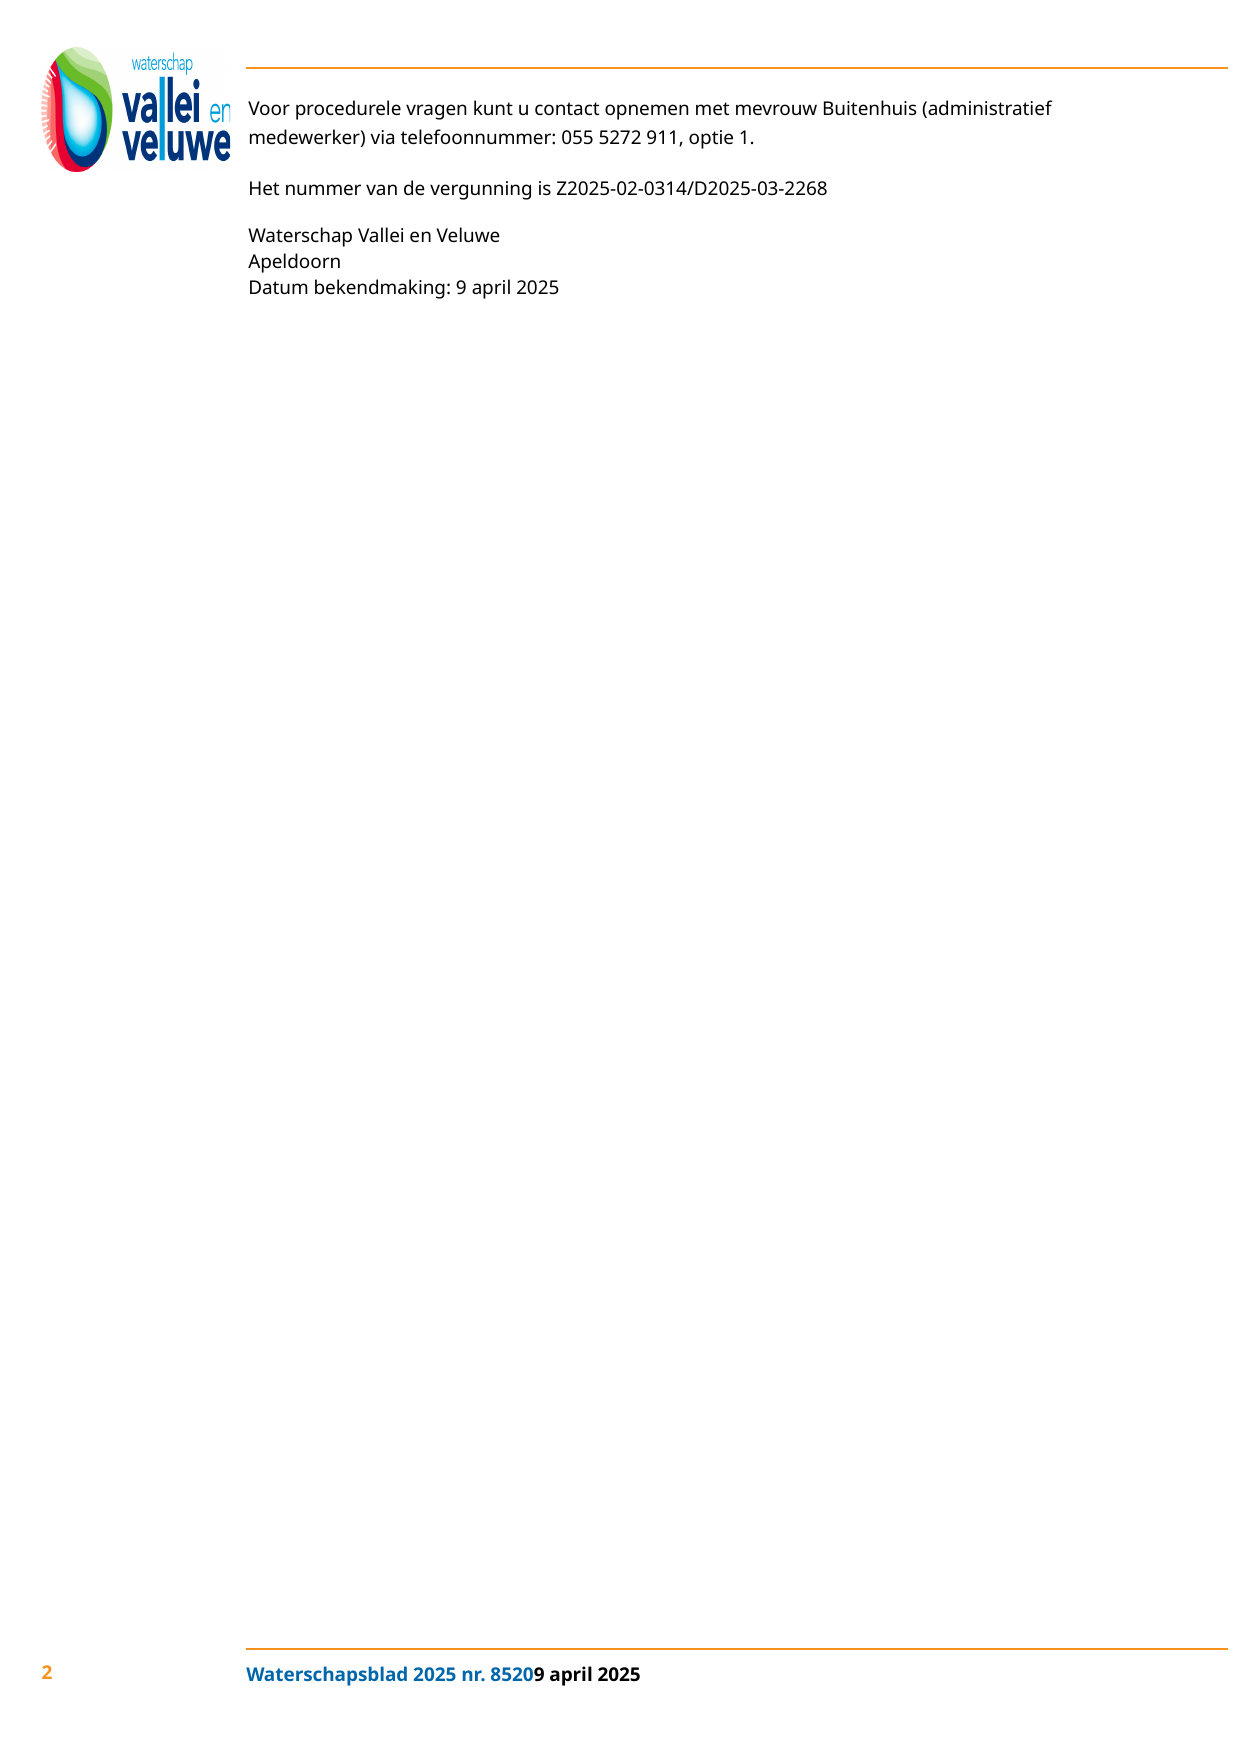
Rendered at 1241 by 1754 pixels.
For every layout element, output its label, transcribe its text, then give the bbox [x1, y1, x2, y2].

text Waterschap Vallei en Veluwe [248, 223, 1152, 248]
text Voor procedurele vragen kunt u contact opnemen met mevrouw Buitenhuis (administratief medewerker) via telefoonnummer: 055 5272 911, optie 1. [248, 95, 1152, 150]
text Apeldoorn [248, 248, 1152, 274]
text Het nummer van de vergunning is Z2025-02-0314/D2025-03-2268 [248, 175, 1152, 201]
text Datum bekendmaking: 9 april 2025 [248, 274, 1152, 300]
picture [41, 47, 231, 172]
